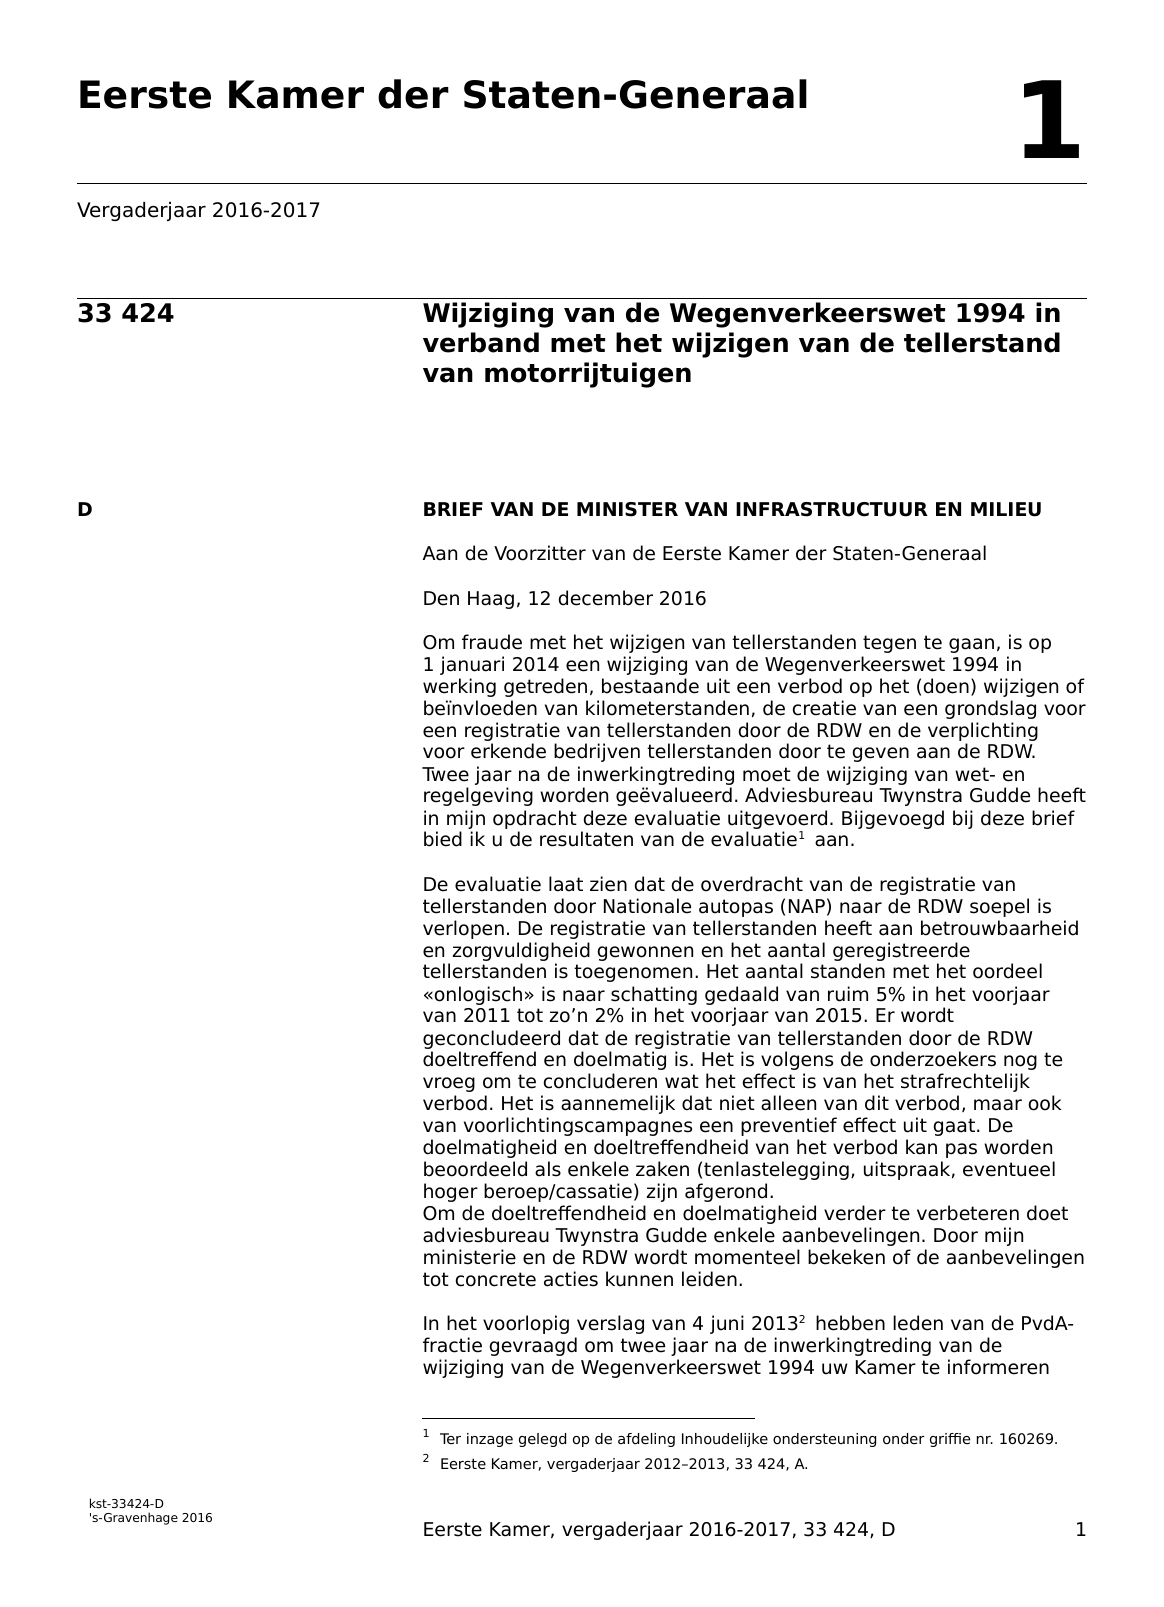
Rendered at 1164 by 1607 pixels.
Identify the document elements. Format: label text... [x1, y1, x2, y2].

text Aan de Voorzitter van de Eerste Kamer der Staten-Generaal [422, 543, 1087, 565]
text Eerste Kamer, vergaderjaar 2012–2013, 33 424, A. [422, 1452, 1087, 1474]
text Ter inzage gelegd op de afdeling Inhoudelijke ondersteuning onder griffie nr. 160269. [422, 1427, 1087, 1449]
text Om fraude met het wijzigen van tellerstanden tegen te gaan, is op 1 januari 2014 een wijziging van de Wegenverkeerswet 1994 in werking getreden, bestaande uit een verbod op het (doen) wijzigen of beïnvloeden van kilometerstanden, de creatie van een grondslag voor een registratie van tellerstanden door de RDW en de verplichting voor erkende bedrijven tellerstanden door te geven aan de RDW. Twee jaar na de inwerkingtreding moet de wijziging van wet- en regelgeving worden geëvalueerd. Adviesbureau Twynstra Gudde heeft in mijn opdracht deze evaluatie uitgevoerd. Bijgevoegd bij deze brief bied ik u de resultaten van de evaluatie aan. [422, 632, 1087, 851]
text kst-33424-D [88, 1497, 323, 1511]
text Den Haag, 12 december 2016 [422, 587, 1087, 609]
subtitle D BRIEF VAN DE MINISTER VAN INFRASTRUCTUUR EN MILIEU [77, 499, 1087, 521]
text De evaluatie laat zien dat de overdracht van de registratie van tellerstanden door Nationale autopas (NAP) naar de RDW soepel is verlopen. De registratie van tellerstanden heeft aan betrouwbaarheid en zorgvuldigheid gewonnen en het aantal geregistreerde tellerstanden is toegenomen. Het aantal standen met het oordeel «onlogisch» is naar schatting gedaald van ruim 5% in het voorjaar van 2011 tot zo’n 2% in het voorjaar van 2015. Er wordt geconcludeerd dat de registratie van tellerstanden door de RDW doeltreffend en doelmatig is. Het is volgens de onderzoekers nog te vroeg om te concluderen wat het effect is van het strafrechtelijk verbod. Het is aannemelijk dat niet alleen van dit verbod, maar ook van voorlichtingscampagnes een preventief effect uit gaat. De doelmatigheid en doeltreffendheid van het verbod kan pas worden beoordeeld als enkele zaken (tenlastelegging, uitspraak, eventueel hoger beroep/cassatie) zijn afgerond. [422, 873, 1087, 1203]
text In het voorlopig verslag van 4 juni 2013 hebben leden van de PvdA-fractie gevraagd om twee jaar na de inwerkingtreding van de wijziging van de Wegenverkeerswet 1994 uw Kamer te informeren [422, 1313, 1087, 1379]
table_header 1 [886, 59, 1087, 183]
table_cell Vergaderjaar 2016-2017 [77, 184, 1087, 298]
text 's-Gravenhage 2016 [88, 1511, 323, 1525]
subtitle 33 424 Wijziging van de Wegenverkeerswet 1994 in verband met het wijzigen van de tellerstand van motorrijtuigen [77, 299, 1087, 388]
text Om de doeltreffendheid en doelmatigheid verder te verbeteren doet adviesbureau Twynstra Gudde enkele aanbevelingen. Door mijn ministerie en de RDW wordt momenteel bekeken of de aanbevelingen tot concrete acties kunnen leiden. [422, 1203, 1087, 1291]
table_header Eerste Kamer der Staten-Generaal [77, 59, 886, 183]
